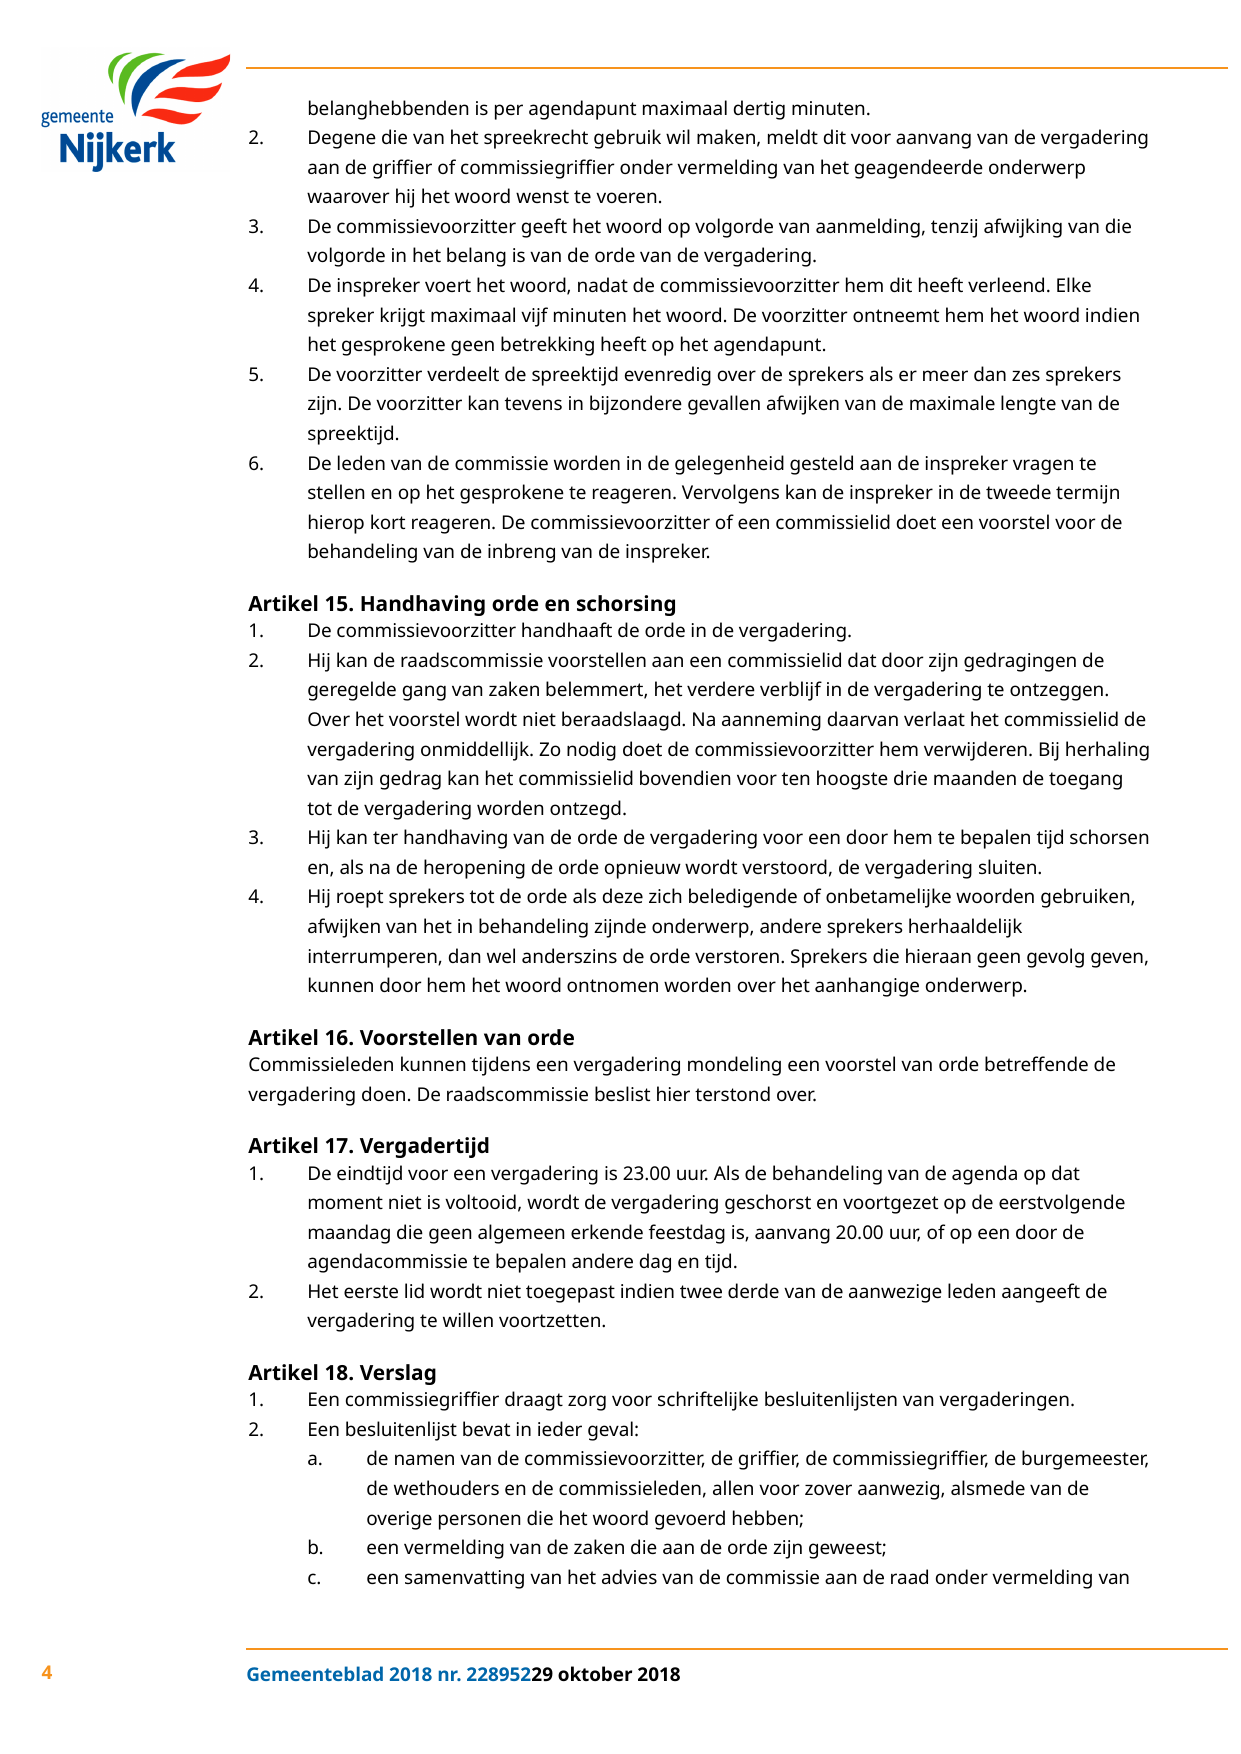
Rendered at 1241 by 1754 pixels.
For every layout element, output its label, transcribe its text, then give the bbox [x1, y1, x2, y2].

list Hij kan de raadscommissie voorstellen aan een commissielid dat door zijn gedragingen de geregelde gang van zaken belemmert, het verdere verblijf in de vergadering te ontzeggen. Over het voorstel wordt niet beraadslaagd. Na aanneming daarvan verlaat het commissielid de vergadering onmiddellijk. Zo nodig doet de commissievoorzitter hem verwijderen. Bij herhaling van zijn gedrag kan het commissielid bovendien voor ten hoogste drie maanden de toegang tot de vergadering worden ontzegd. [248, 647, 1152, 821]
text Artikel 18. Verslag [248, 1358, 1152, 1386]
text Artikel 15. Handhaving orde en schorsing [248, 589, 1152, 617]
list Een commissiegriffier draagt zorg voor schriftelijke besluitenlijsten van vergaderingen. [248, 1386, 1152, 1412]
list De inspreker voert het woord, nadat de commissievoorzitter hem dit heeft verleend. Elke spreker krijgt maximaal vijf minuten het woord. De voorzitter ontneemt hem het woord indien het gesprokene geen betrekking heeft op het agendapunt. [248, 272, 1152, 357]
list een vermelding van de zaken die aan de orde zijn geweest; [307, 1534, 1152, 1560]
list De eindtijd voor een vergadering is 23.00 uur. Als de behandeling van de agenda op dat moment niet is voltooid, wordt de vergadering geschorst en voortgezet op de eerstvolgende maandag die geen algemeen erkende feestdag is, aanvang 20.00 uur, of op een door de agendacommissie te bepalen andere dag en tijd. [248, 1160, 1152, 1274]
list De commissievoorzitter geeft het woord op volgorde van aanmelding, tenzij afwijking van die volgorde in het belang is van de orde van de vergadering. [248, 213, 1152, 268]
text Artikel 17. Vergadertijd [248, 1131, 1152, 1160]
list de namen van de commissievoorzitter, de griffier, de commissiegriffier, de burgemeester, de wethouders en de commissieleden, allen voor zover aanwezig, alsmede van de overige personen die het woord gevoerd hebben; [307, 1446, 1152, 1531]
list Hij roept sprekers tot de orde als deze zich beledigende of onbetamelijke woorden gebruiken, afwijken van het in behandeling zijnde onderwerp, andere sprekers herhaaldelijk interrumperen, dan wel anderszins de orde verstoren. Sprekers die hieraan geen gevolg geven, kunnen door hem het woord ontnomen worden over het aanhangige onderwerp. [248, 884, 1152, 998]
list De voorzitter verdeelt de spreektijd evenredig over de sprekers als er meer dan zes sprekers zijn. De voorzitter kan tevens in bijzondere gevallen afwijken van de maximale lengte van de spreektijd. [248, 361, 1152, 446]
list Het eerste lid wordt niet toegepast indien twee derde van de aanwezige leden aangeeft de vergadering te willen voortzetten. [248, 1278, 1152, 1333]
list een samenvatting van het advies van de commissie aan de raad onder vermelding van [307, 1564, 1152, 1590]
text Artikel 16. Voorstellen van orde [248, 1023, 1152, 1051]
list Hij kan ter handhaving van de orde de vergadering voor een door hem te bepalen tijd schorsen en, als na de heropening de orde opnieuw wordt verstoord, de vergadering sluiten. [248, 824, 1152, 880]
list De leden van de commissie worden in de gelegenheid gesteld aan de inspreker vragen te stellen en op het gesprokene te reageren. Vervolgens kan de inspreker in de tweede termijn hierop kort reageren. De commissievoorzitter of een commissielid doet een voorstel voor de behandeling van de inbreng van de inspreker. [248, 450, 1152, 564]
list Een besluitenlijst bevat in ieder geval: [248, 1416, 1152, 1442]
list belanghebbenden is per agendapunt maximaal dertig minuten. [248, 95, 1152, 121]
picture [41, 47, 231, 172]
list De commissievoorzitter handhaaft de orde in de vergadering. [248, 617, 1152, 643]
list Degene die van het spreekrecht gebruik wil maken, meldt dit voor aanvang van de vergadering aan de griffier of commissiegriffier onder vermelding van het geagendeerde onderwerp waarover hij het woord wenst te voeren. [248, 124, 1152, 209]
text Commissieleden kunnen tijdens een vergadering mondeling een voorstel van orde betreffende de vergadering doen. De raadscommissie beslist hier terstond over. [248, 1051, 1152, 1107]
